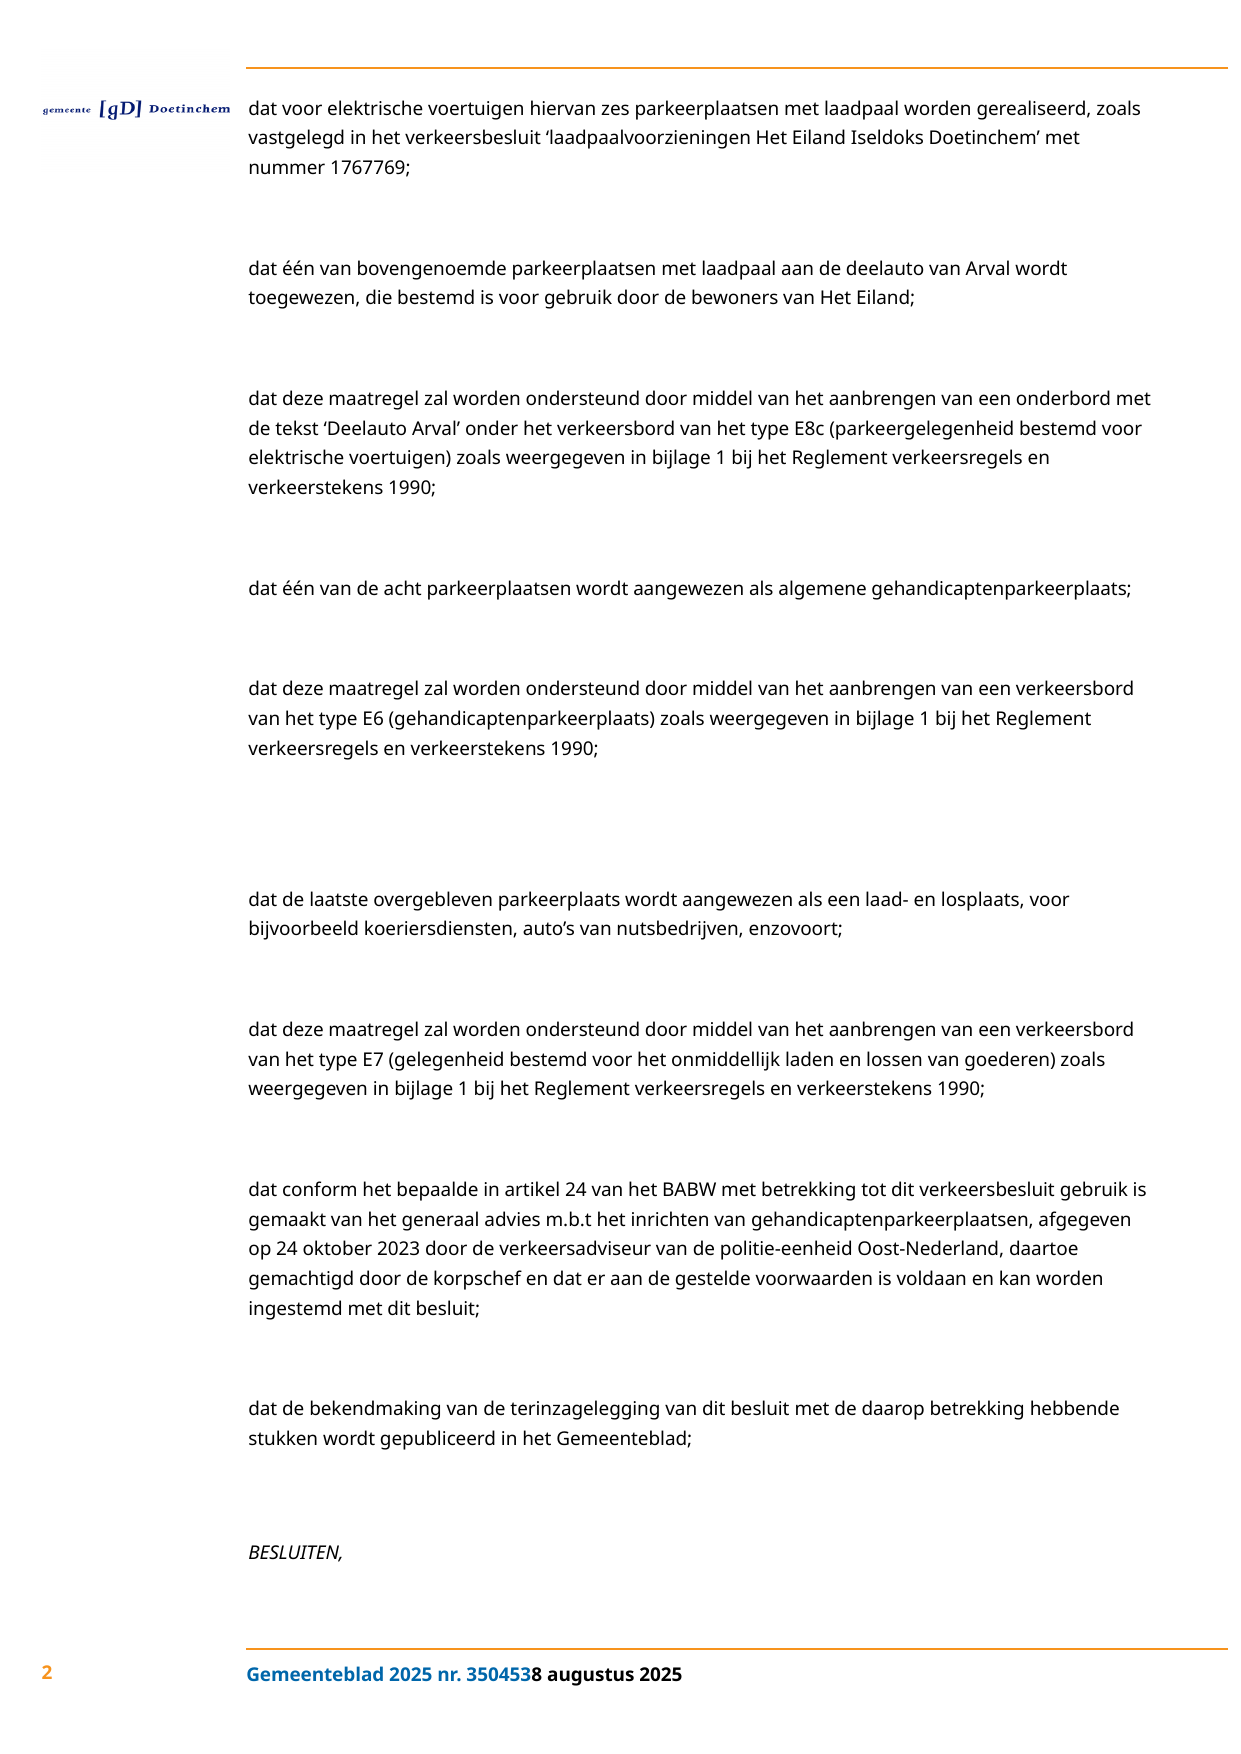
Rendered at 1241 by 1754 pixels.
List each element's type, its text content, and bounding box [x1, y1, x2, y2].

text dat deze maatregel zal worden ondersteund door middel van het aanbrengen van een onderbord met de tekst ‘Deelauto Arval’ onder het verkeersbord van het type E8c (parkeergelegenheid bestemd voor elektrische voertuigen) zoals weergegeven in bijlage 1 bij het Reglement verkeersregels en verkeerstekens 1990; [248, 385, 1152, 500]
text BESLUITEN, [248, 1539, 1152, 1565]
text dat deze maatregel zal worden ondersteund door middel van het aanbrengen van een verkeersbord van het type E6 (gehandicaptenparkeerplaats) zoals weergegeven in bijlage 1 bij het Reglement verkeersregels en verkeerstekens 1990; [248, 676, 1152, 761]
text dat de laatste overgebleven parkeerplaats wordt aangewezen als een laad- en losplaats, voor bijvoorbeeld koeriersdiensten, auto’s van nutsbedrijven, enzovoort; [248, 886, 1152, 941]
text dat de bekendmaking van de terinzagelegging van dit besluit met de daarop betrekking hebbende stukken wordt gepubliceerd in het Gemeenteblad; [248, 1396, 1152, 1451]
text dat voor elektrische voertuigen hiervan zes parkeerplaatsen met laadpaal worden gerealiseerd, zoals vastgelegd in het verkeersbesluit ‘laadpaalvoorzieningen Het Eiland Iseldoks Doetinchem’ met nummer 1767769; [248, 95, 1152, 180]
text dat één van bovengenoemde parkeerplaatsen met laadpaal aan de deelauto van Arval wordt toegewezen, die bestemd is voor gebruik door de bewoners van Het Eiland; [248, 255, 1152, 310]
picture [41, 47, 231, 172]
text dat conform het bepaalde in artikel 24 van het BABW met betrekking tot dit verkeersbesluit gebruik is gemaakt van het generaal advies m.b.t het inrichten van gehandicaptenparkeerplaatsen, afgegeven op 24 oktober 2023 door de verkeersadviseur van de politie-eenheid Oost-Nederland, daartoe gemachtigd door de korpschef en dat er aan de gestelde voorwaarden is voldaan en kan worden ingestemd met dit besluit; [248, 1176, 1152, 1321]
text dat deze maatregel zal worden ondersteund door middel van het aanbrengen van een verkeersbord van het type E7 (gelegenheid bestemd voor het onmiddellijk laden en lossen van goederen) zoals weergegeven in bijlage 1 bij het Reglement verkeersregels en verkeerstekens 1990; [248, 1016, 1152, 1101]
text dat één van de acht parkeerplaatsen wordt aangewezen als algemene gehandicaptenparkeerplaats; [248, 575, 1152, 601]
